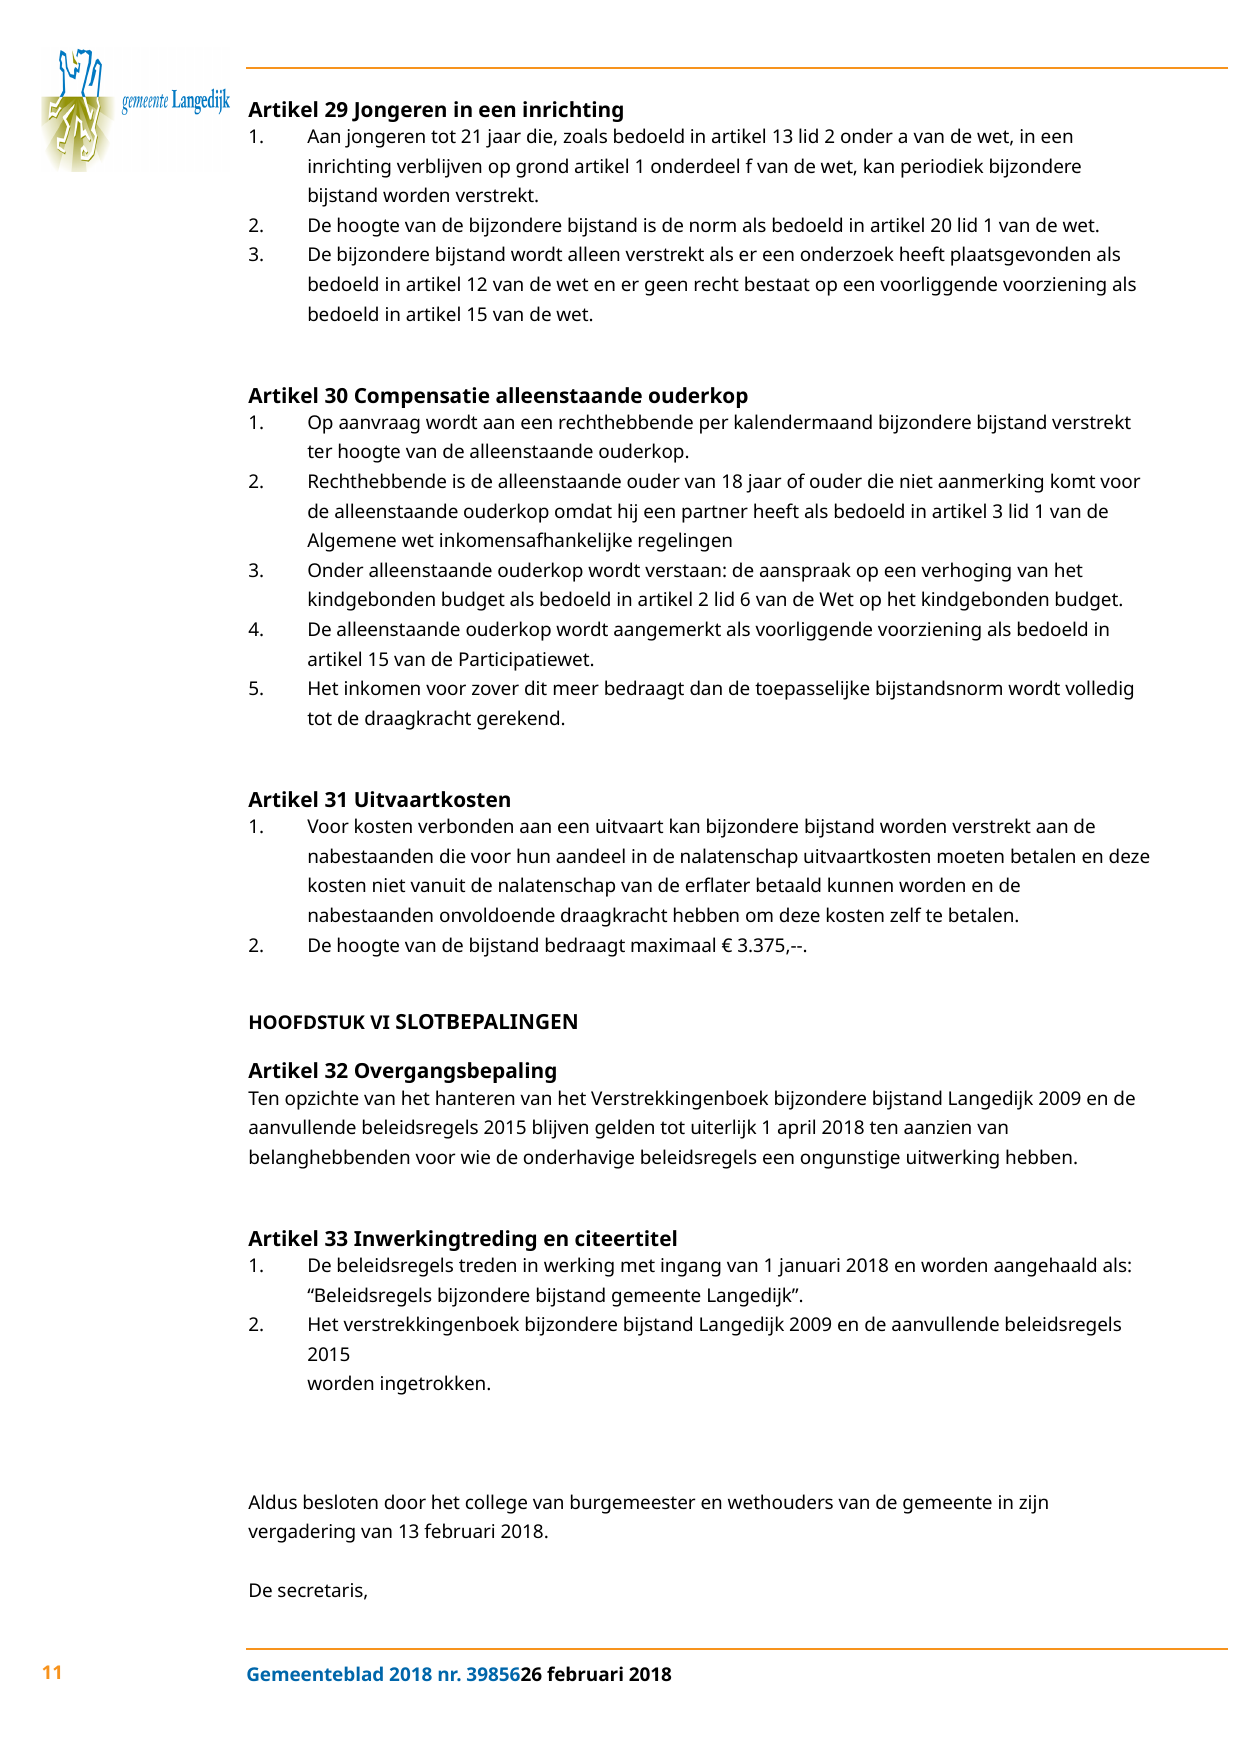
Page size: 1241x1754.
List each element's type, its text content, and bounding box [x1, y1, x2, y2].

text Artikel 32 Overgangsbepaling [248, 1056, 1152, 1085]
list worden ingetrokken. [248, 1371, 1152, 1396]
text Aldus besloten door het college van burgemeester en wethouders van de gemeente in zijn vergadering van 13 februari 2018. [248, 1489, 1152, 1544]
list Het verstrekkingenboek bijzondere bijstand Langedijk 2009 en de aanvullende beleidsregels 2015 [248, 1311, 1152, 1367]
list De hoogte van de bijstand bedraagt maximaal € 3.375,--. [248, 932, 1152, 957]
list De beleidsregels treden in werking met ingang van 1 januari 2018 en worden aangehaald als: “Beleidsregels bijzondere bijstand gemeente Langedijk”. [248, 1252, 1152, 1308]
text Artikel 33 Inwerkingtreding en citeertitel [248, 1224, 1152, 1252]
list De bijzondere bijstand wordt alleen verstrekt als er een onderzoek heeft plaatsgevonden als bedoeld in artikel 12 van de wet en er geen recht bestaat op een voorliggende voorziening als bedoeld in artikel 15 van de wet. [248, 242, 1152, 326]
list De alleenstaande ouderkop wordt aangemerkt als voorliggende voorziening als bedoeld in artikel 15 van de Participatiewet. [248, 616, 1152, 672]
text Ten opzichte van het hanteren van het Verstrekkingenboek bijzondere bijstand Langedijk 2009 en de aanvullende beleidsregels 2015 blijven gelden tot uiterlijk 1 april 2018 ten aanzien van belanghebbenden voor wie de onderhavige beleidsregels een ongunstige uitwerking hebben. [248, 1085, 1152, 1169]
list Aan jongeren tot 21 jaar die, zoals bedoeld in artikel 13 lid 2 onder a van de wet, in een inrichting verblijven op grond artikel 1 onderdeel f van de wet, kan periodiek bijzondere bijstand worden verstrekt. [248, 123, 1152, 208]
text Artikel 31 Uitvaartkosten [248, 785, 1152, 813]
list Het inkomen voor zover dit meer bedraagt dan de toepasselijke bijstandsnorm wordt volledig tot de draagkracht gerekend. [248, 675, 1152, 731]
text HOOFDSTUK VI SLOTBEPALINGEN [248, 1007, 1152, 1035]
list Voor kosten verbonden aan een uitvaart kan bijzondere bijstand worden verstrekt aan de nabestaanden die voor hun aandeel in de nalatenschap uitvaartkosten moeten betalen en deze kosten niet vanuit de nalatenschap van de erflater betaald kunnen worden en de nabestaanden onvoldoende draagkracht hebben om deze kosten zelf te betalen. [248, 813, 1152, 928]
text Artikel 29 Jongeren in een inrichting [248, 95, 1152, 123]
list Rechthebbende is de alleenstaande ouder van 18 jaar of ouder die niet aanmerking komt voor de alleenstaande ouderkop omdat hij een partner heeft als bedoeld in artikel 3 lid 1 van de Algemene wet inkomensafhankelijke regelingen [248, 468, 1152, 553]
picture [41, 47, 231, 172]
text De secretaris, [248, 1578, 1152, 1603]
text Artikel 30 Compensatie alleenstaande ouderkop [248, 381, 1152, 409]
list De hoogte van de bijzondere bijstand is de norm als bedoeld in artikel 20 lid 1 van de wet. [248, 212, 1152, 238]
list Op aanvraag wordt aan een rechthebbende per kalendermaand bijzondere bijstand verstrekt ter hoogte van de alleenstaande ouderkop. [248, 409, 1152, 464]
list Onder alleenstaande ouderkop wordt verstaan: de aanspraak op een verhoging van het kindgebonden budget als bedoeld in artikel 2 lid 6 van de Wet op het kindgebonden budget. [248, 557, 1152, 612]
